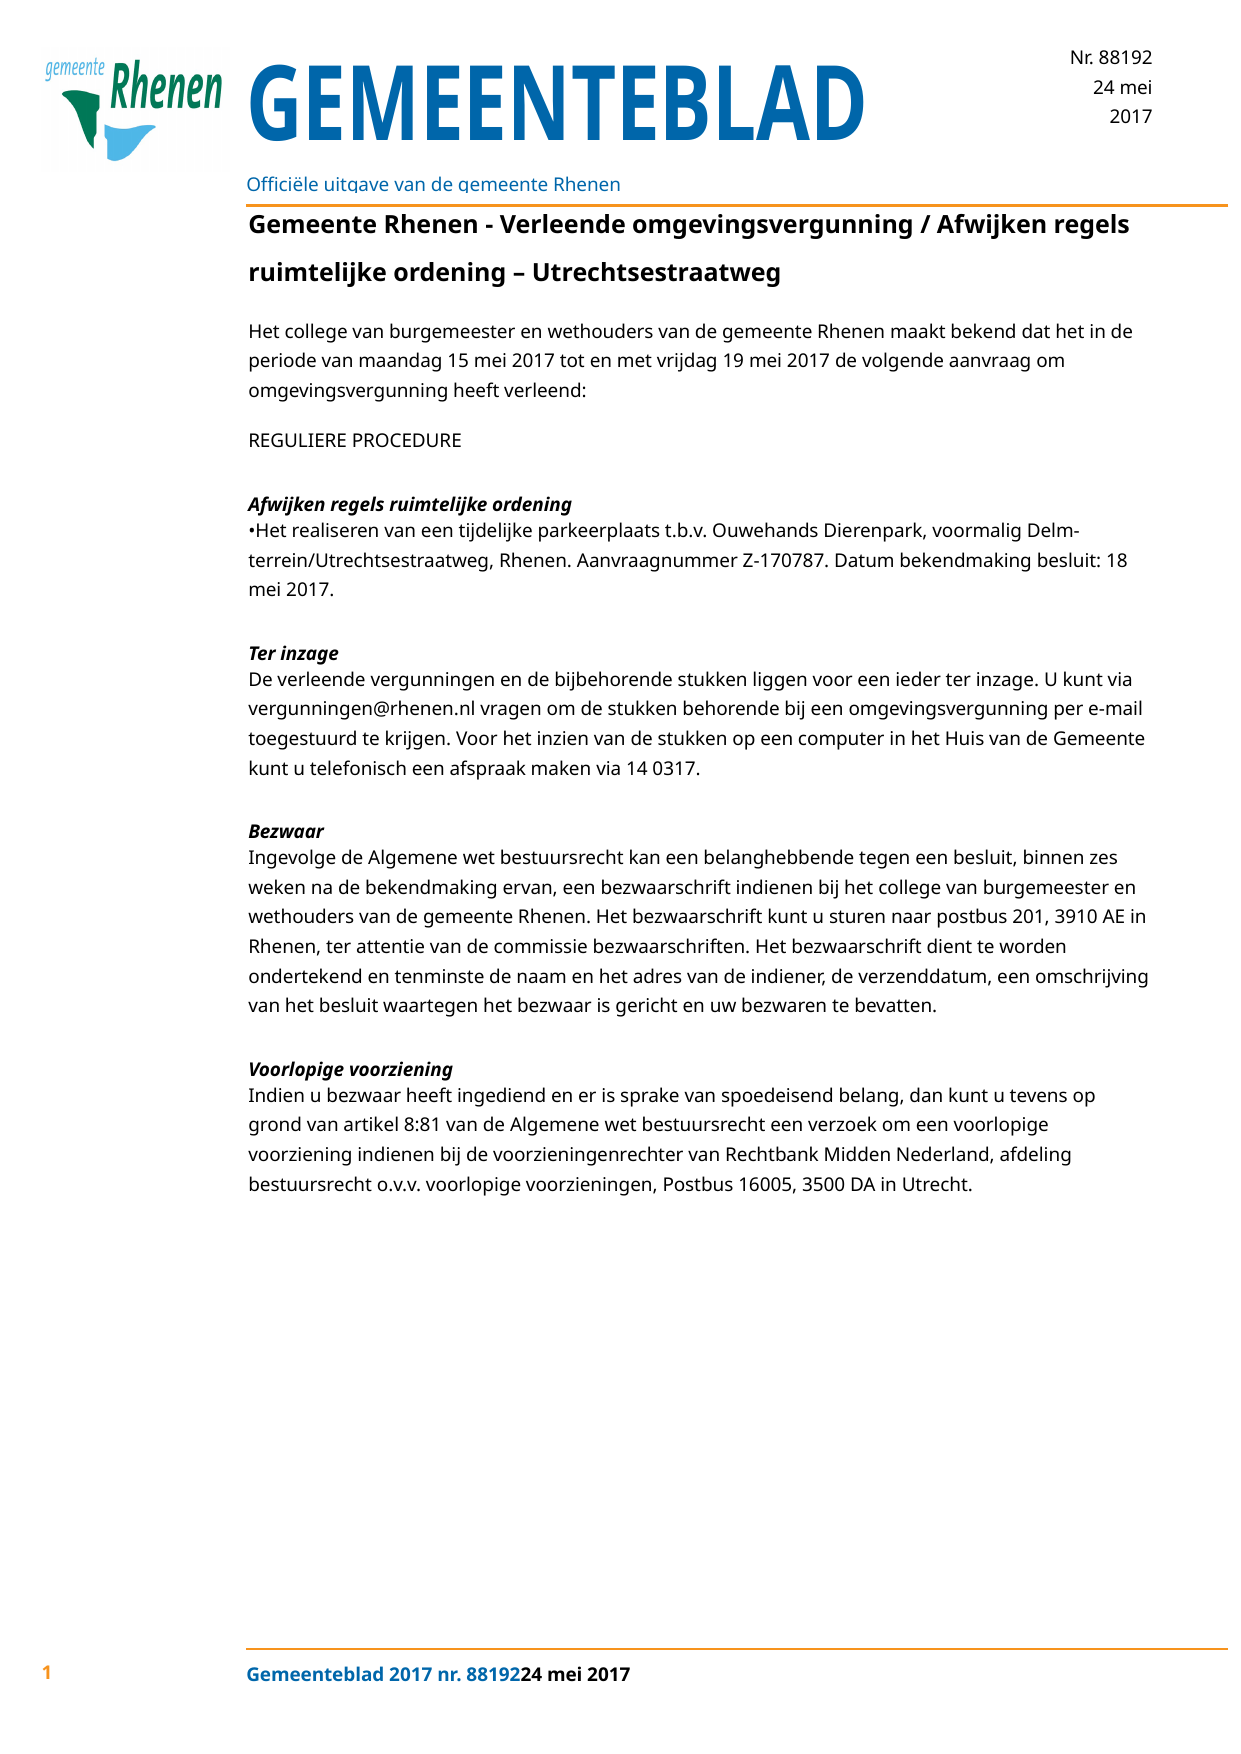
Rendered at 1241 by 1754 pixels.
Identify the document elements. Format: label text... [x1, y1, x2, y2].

text Voorlopige voorziening [248, 1056, 1152, 1082]
text Het college van burgemeester en wethouders van de gemeente Rhenen maakt bekend dat het in de periode van maandag 15 mei 2017 tot en met vrijdag 19 mei 2017 de volgende aanvraag om omgevingsvergunning heeft verleend: [248, 318, 1152, 403]
text Ingevolge de Algemene wet bestuursrecht kan een belanghebbende tegen een besluit, binnen zes weken na de bekendmaking ervan, een bezwaarschrift indienen bij het college van burgemeester en wethouders van de gemeente Rhenen. Het bezwaarschrift kunt u sturen naar postbus 201, 3910 AE in Rhenen, ter attentie van de commissie bezwaarschriften. Het bezwaarschrift dient te worden ondertekend en tenminste de naam en het adres van de indiener, de verzenddatum, een omschrijving van het besluit waartegen het bezwaar is gericht en uw bezwaren te bevatten. [248, 844, 1152, 1018]
text •Het realiseren van een tijdelijke parkeerplaats t.b.v. Ouwehands Dierenpark, voormalig Delm-terrein/Utrechtsestraatweg, Rhenen. Aanvraagnummer Z-170787. Datum bekendmaking besluit: 18 mei 2017. [248, 517, 1152, 602]
text Afwijken regels ruimtelijke ordening [248, 491, 1152, 517]
text Gemeente Rhenen - Verleende omgevingsvergunning / Afwijken regels ruimtelijke ordening – Utrechtsestraatweg [248, 207, 1152, 288]
text Bezwaar [248, 819, 1152, 844]
text Ter inzage [248, 640, 1152, 666]
text Indien u bezwaar heeft ingediend en er is sprake van spoedeisend belang, dan kunt u tevens op grond van artikel 8:81 van de Algemene wet bestuursrecht een verzoek om een voorlopige voorziening indienen bij de voorzieningenrechter van Rechtbank Midden Nederland, afdeling bestuursrecht o.v.v. voorlopige voorzieningen, Postbus 16005, 3500 DA in Utrecht. [248, 1082, 1152, 1197]
text De verleende vergunningen en de bijbehorende stukken liggen voor een ieder ter inzage. U kunt via vergunningen@rhenen.nl vragen om de stukken behorende bij een omgevingsvergunning per e-mail toegestuurd te krijgen. Voor het inzien van de stukken op een computer in het Huis van de Gemeente kunt u telefonisch een afspraak maken via 14 0317. [248, 666, 1152, 781]
text REGULIERE PROCEDURE [248, 427, 1152, 453]
picture [41, 47, 231, 172]
